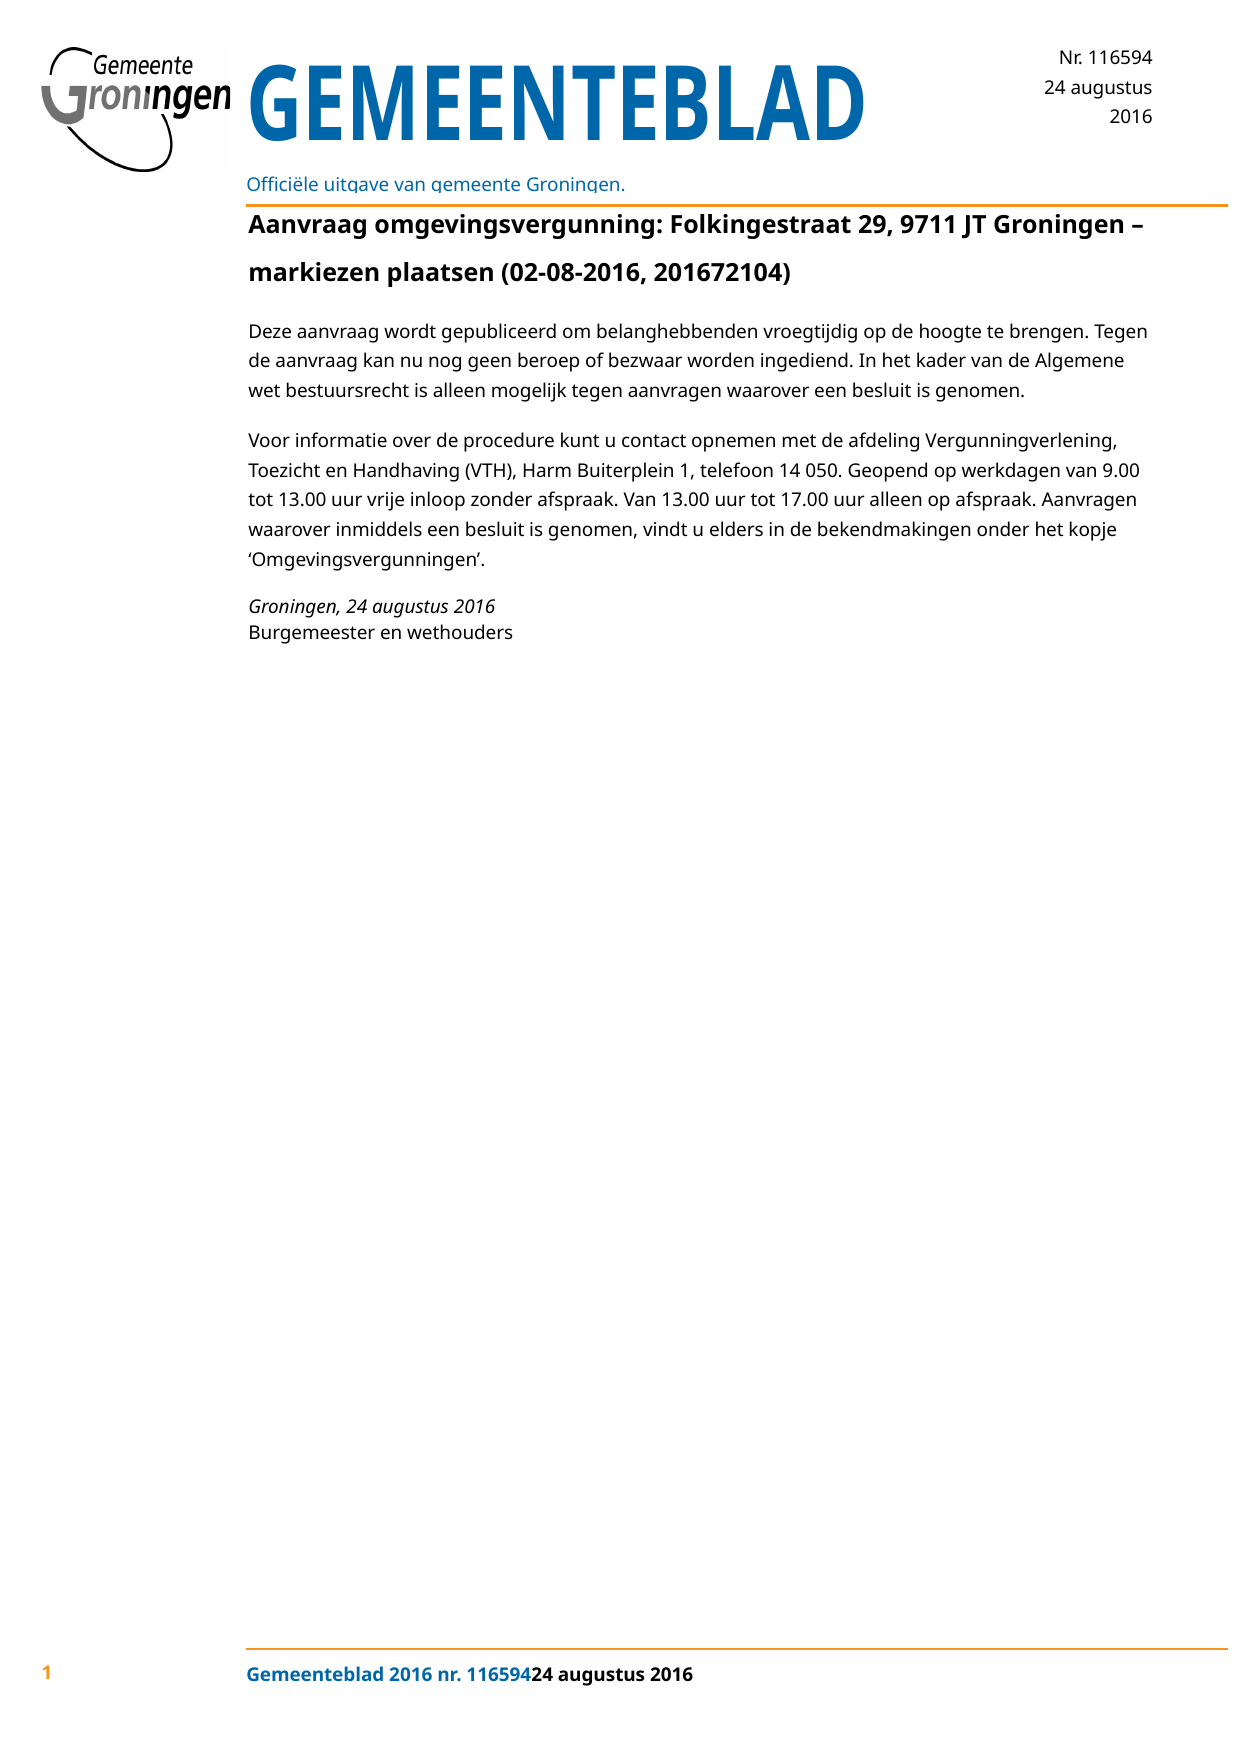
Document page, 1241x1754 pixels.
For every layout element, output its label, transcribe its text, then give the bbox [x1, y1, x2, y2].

text Deze aanvraag wordt gepubliceerd om belanghebbenden vroegtijdig op de hoogte te brengen. Tegen de aanvraag kan nu nog geen beroep of bezwaar worden ingediend. In het kader van de Algemene wet bestuursrecht is alleen mogelijk tegen aanvragen waarover een besluit is genomen. [248, 318, 1152, 403]
text Voor informatie over de procedure kunt u contact opnemen met de afdeling Vergunningverlening, Toezicht en Handhaving (VTH), Harm Buiterplein 1, telefoon 14 050. Geopend op werkdagen van 9.00 tot 13.00 uur vrije inloop zonder afspraak. Van 13.00 uur tot 17.00 uur alleen op afspraak. Aanvragen waarover inmiddels een besluit is genomen, vindt u elders in de bekendmakingen onder het kopje ‘Omgevingsvergunningen’. [248, 427, 1152, 572]
text Aanvraag omgevingsvergunning: Folkingestraat 29, 9711 JT Groningen – markiezen plaatsen (02-08-2016, 201672104) [248, 207, 1152, 288]
text Burgemeester en wethouders [248, 619, 1152, 645]
picture [41, 47, 231, 172]
text Groningen, 24 augustus 2016 [248, 594, 1152, 619]
